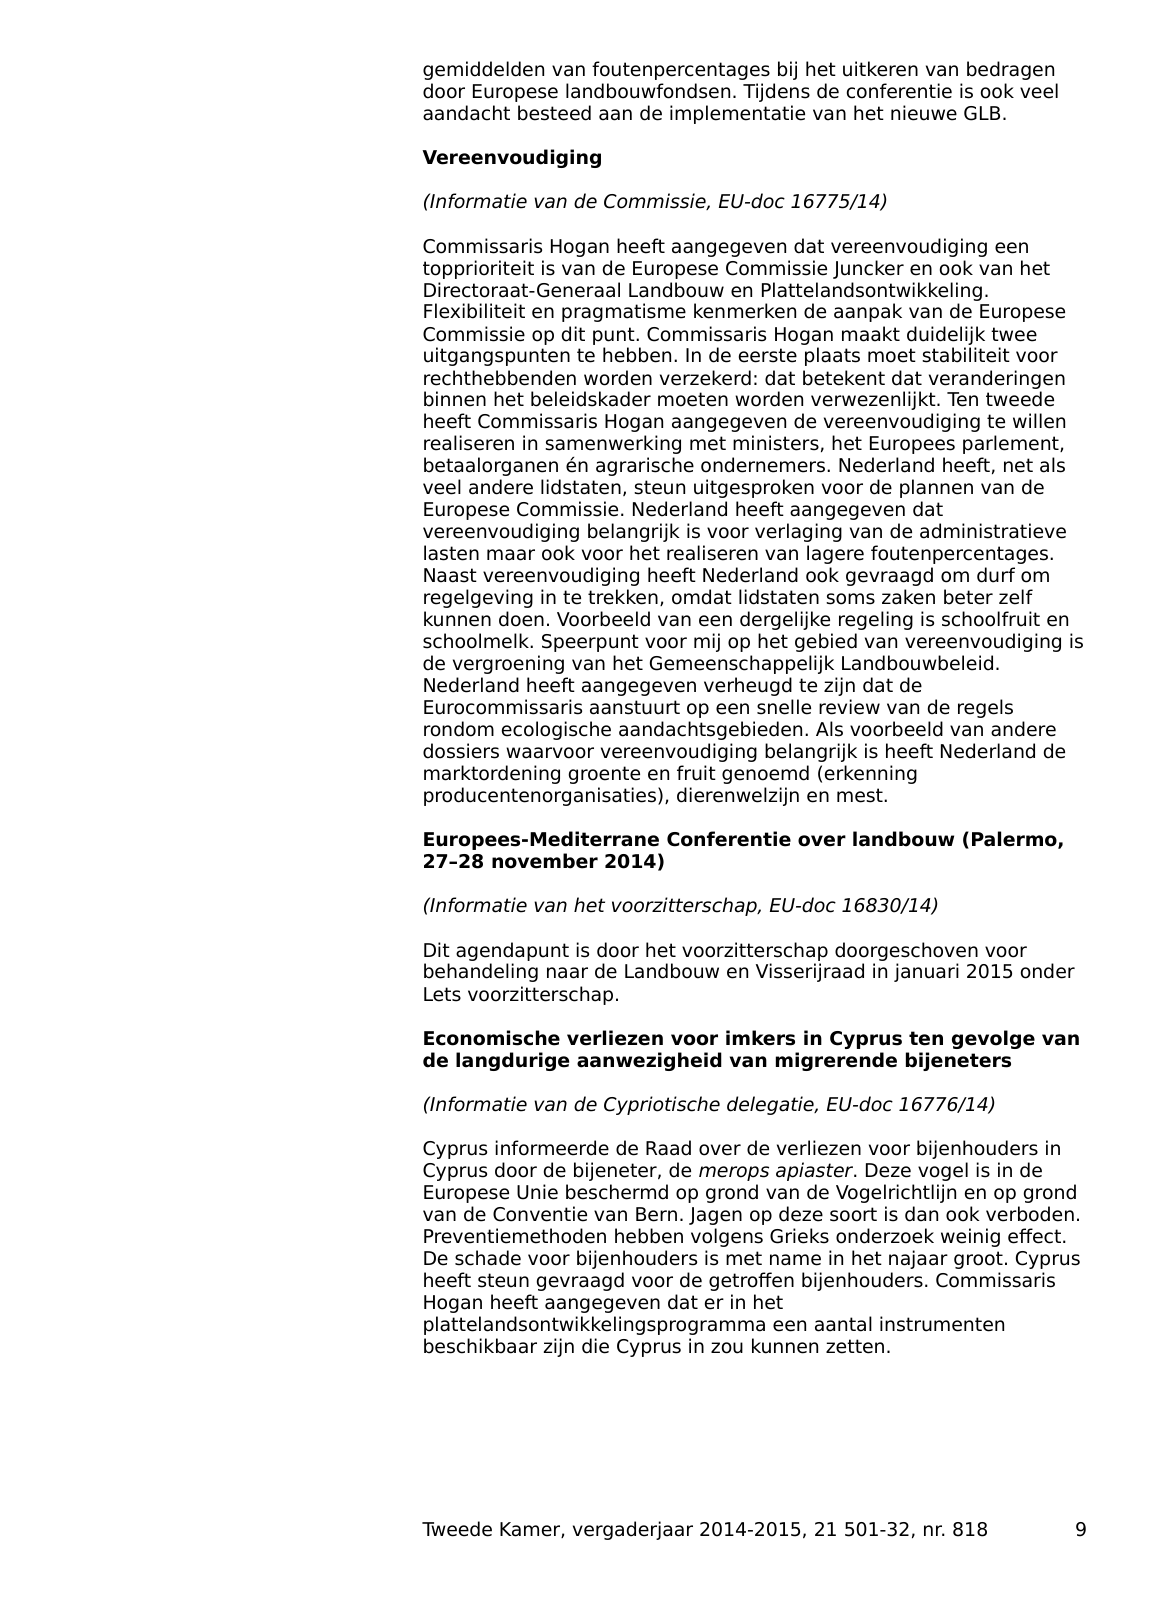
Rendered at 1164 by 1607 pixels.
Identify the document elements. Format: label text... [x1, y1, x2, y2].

subtitle (Informatie van de Cypriotische delegatie, EU-doc 16776/14) [422, 1094, 1087, 1116]
text Commissaris Hogan heeft aangegeven dat vereenvoudiging een topprioriteit is van de Europese Commissie Juncker en ook van het Directoraat-Generaal Landbouw en Plattelandsontwikkeling. Flexibiliteit en pragmatisme kenmerken de aanpak van de Europese Commissie op dit punt. Commissaris Hogan maakt duidelijk twee uitgangspunten te hebben. In de eerste plaats moet stabiliteit voor rechthebbenden worden verzekerd: dat betekent dat veranderingen binnen het beleidskader moeten worden verwezenlijkt. Ten tweede heeft Commissaris Hogan aangegeven de vereenvoudiging te willen realiseren in samenwerking met ministers, het Europees parlement, betaalorganen én agrarische ondernemers. Nederland heeft, net als veel andere lidstaten, steun uitgesproken voor de plannen van de Europese Commissie. Nederland heeft aangegeven dat vereenvoudiging belangrijk is voor verlaging van de administratieve lasten maar ook voor het realiseren van lagere foutenpercentages. Naast vereenvoudiging heeft Nederland ook gevraagd om durf om regelgeving in te trekken, omdat lidstaten soms zaken beter zelf kunnen doen. Voorbeeld van een dergelijke regeling is schoolfruit en schoolmelk. Speerpunt voor mij op het gebied van vereenvoudiging is de vergroening van het Gemeenschappelijk Landbouwbeleid. Nederland heeft aangegeven verheugd te zijn dat de Eurocommissaris aanstuurt op een snelle review van de regels rondom ecologische aandachtsgebieden. Als voorbeeld van andere dossiers waarvoor vereenvoudiging belangrijk is heeft Nederland de marktordening groente en fruit genoemd (erkenning producentenorganisaties), dierenwelzijn en mest. [422, 236, 1087, 807]
subtitle Europees-Mediterrane Conferentie over landbouw (Palermo, 27–28 november 2014) [422, 829, 1087, 873]
subtitle Vereenvoudiging [422, 147, 1087, 169]
subtitle (Informatie van het voorzitterschap, EU-doc 16830/14) [422, 895, 1087, 917]
text Cyprus informeerde de Raad over de verliezen voor bijenhouders in Cyprus door de bijeneter, de merops apiaster. Deze vogel is in de Europese Unie beschermd op grond van de Vogelrichtlijn en op grond van de Conventie van Bern. Jagen op deze soort is dan ook verboden. Preventiemethoden hebben volgens Grieks onderzoek weinig effect. De schade voor bijenhouders is met name in het najaar groot. Cyprus heeft steun gevraagd voor de getroffen bijenhouders. Commissaris Hogan heeft aangegeven dat er in het plattelandsontwikkelingsprogramma een aantal instrumenten beschikbaar zijn die Cyprus in zou kunnen zetten. [422, 1138, 1087, 1358]
subtitle Economische verliezen voor imkers in Cyprus ten gevolge van de langdurige aanwezigheid van migrerende bijeneters [422, 1028, 1087, 1072]
text Dit agendapunt is door het voorzitterschap doorgeschoven voor behandeling naar de Landbouw en Visserijraad in januari 2015 onder Lets voorzitterschap. [422, 939, 1087, 1005]
subtitle (Informatie van de Commissie, EU-doc 16775/14) [422, 191, 1087, 213]
text gemiddelden van foutenpercentages bij het uitkeren van bedragen door Europese landbouwfondsen. Tijdens de conferentie is ook veel aandacht besteed aan de implementatie van het nieuwe GLB. [422, 59, 1087, 125]
